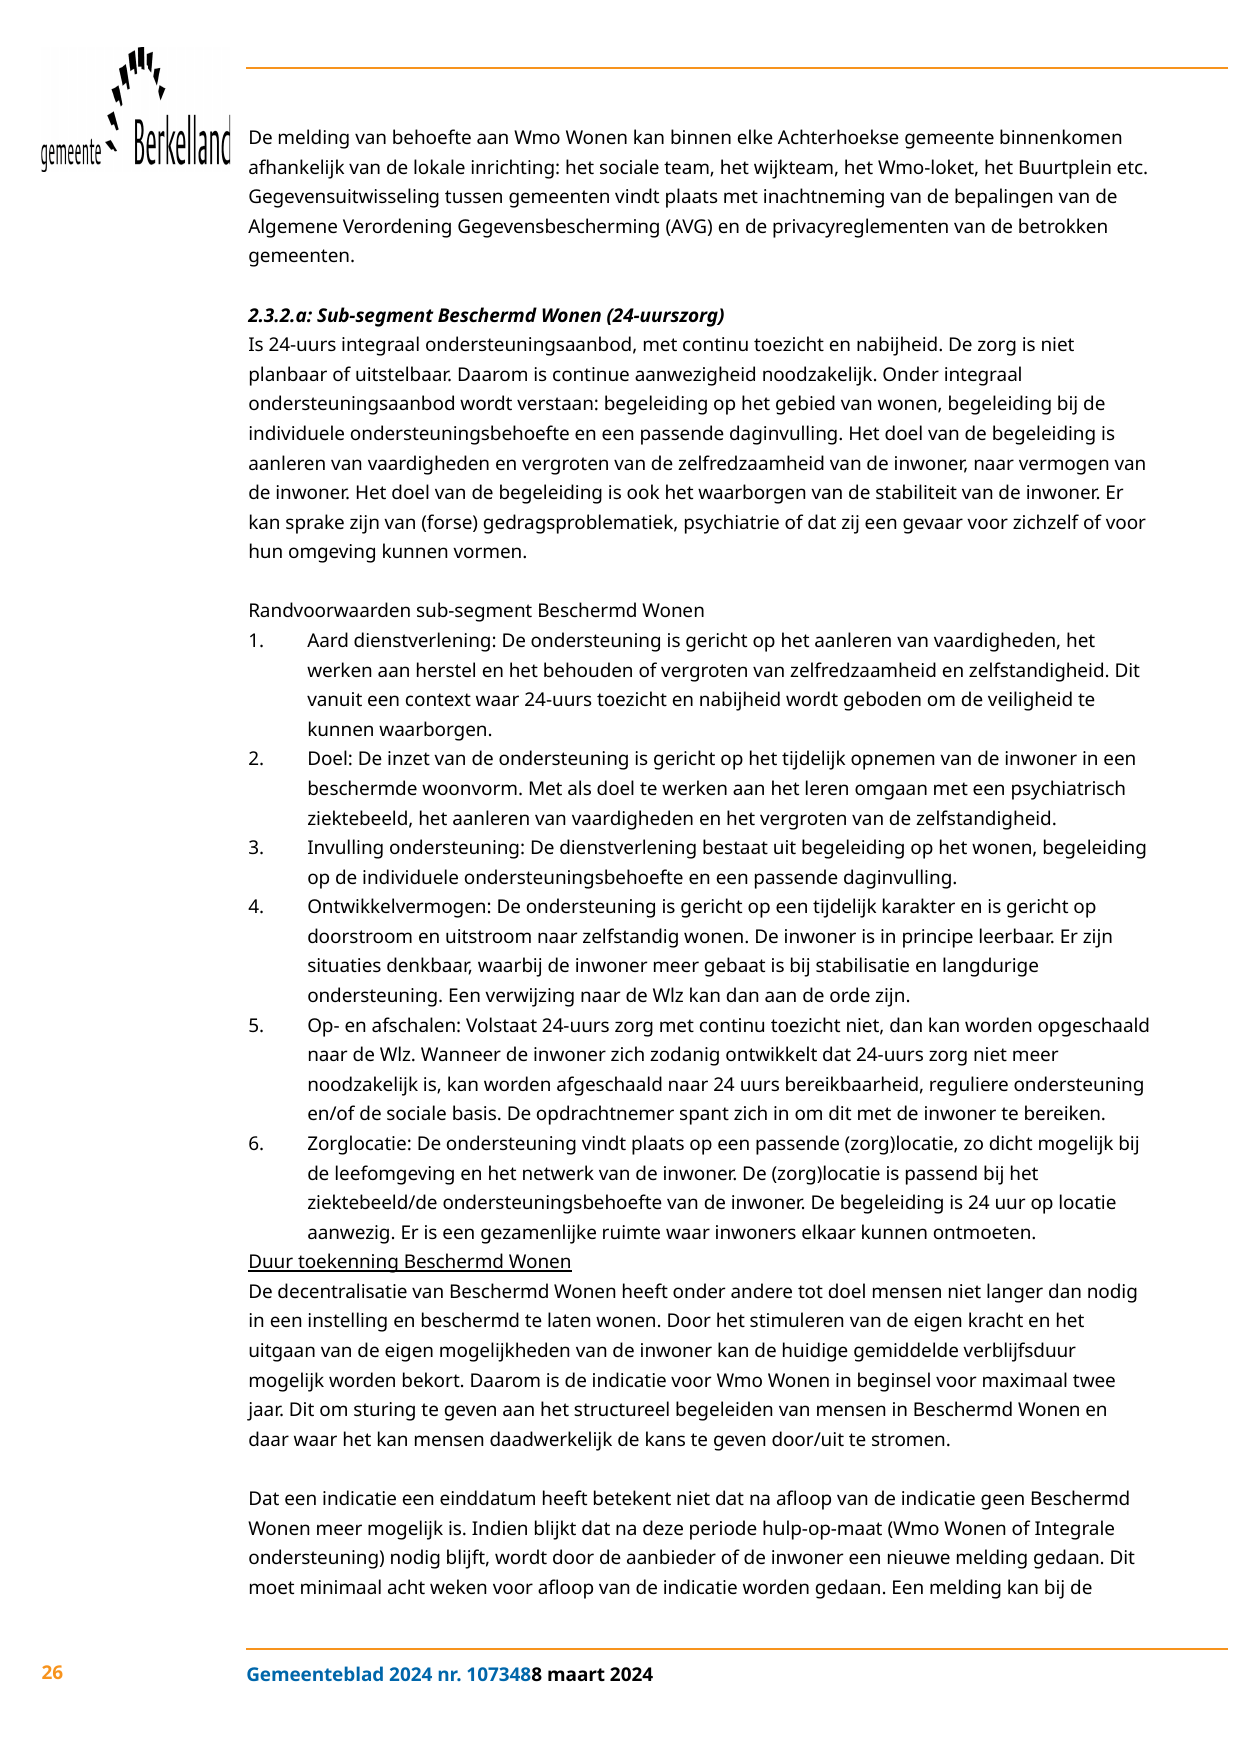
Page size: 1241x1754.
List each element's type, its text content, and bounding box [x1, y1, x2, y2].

text Is 24-uurs integraal ondersteuningsaanbod, met continu toezicht en nabijheid. De zorg is niet planbaar of uitstelbaar. Daarom is continue aanwezigheid noodzakelijk. Onder integraal ondersteuningsaanbod wordt verstaan: begeleiding op het gebied van wonen, begeleiding bij de individuele ondersteuningsbehoefte en een passende daginvulling. Het doel van de begeleiding is aanleren van vaardigheden en vergroten van de zelfredzaamheid van de inwoner, naar vermogen van de inwoner. Het doel van de begeleiding is ook het waarborgen van de stabiliteit van de inwoner. Er kan sprake zijn van (forse) gedragsproblematiek, psychiatrie of dat zij een gevaar voor zichzelf of voor hun omgeving kunnen vormen. [248, 331, 1152, 564]
list Op- en afschalen: Volstaat 24-uurs zorg met continu toezicht niet, dan kan worden opgeschaald naar de Wlz. Wanneer de inwoner zich zodanig ontwikkelt dat 24-uurs zorg niet meer noodzakelijk is, kan worden afgeschaald naar 24 uurs bereikbaarheid, reguliere ondersteuning en/of de sociale basis. De opdrachtnemer spant zich in om dit met de inwoner te bereiken. [248, 1012, 1152, 1126]
text De decentralisatie van Beschermd Wonen heeft onder andere tot doel mensen niet langer dan nodig in een instelling en beschermd te laten wonen. Door het stimuleren van de eigen kracht en het uitgaan van de eigen mogelijkheden van de inwoner kan de huidige gemiddelde verblijfsduur mogelijk worden bekort. Daarom is de indicatie voor Wmo Wonen in beginsel voor maximaal twee jaar. Dit om sturing te geven aan het structureel begeleiden van mensen in Beschermd Wonen en daar waar het kan mensen daadwerkelijk de kans te geven door/uit te stromen. [248, 1278, 1152, 1452]
text Randvoorwaarden sub-segment Beschermd Wonen [248, 598, 1152, 623]
text Duur toekenning Beschermd Wonen [248, 1248, 1152, 1274]
picture [41, 47, 231, 172]
list Ontwikkelvermogen: De ondersteuning is gericht op een tijdelijk karakter en is gericht op doorstroom en uitstroom naar zelfstandig wonen. De inwoner is in principe leerbaar. Er zijn situaties denkbaar, waarbij de inwoner meer gebaat is bij stabilisatie en langdurige ondersteuning. Een verwijzing naar de Wlz kan dan aan de orde zijn. [248, 893, 1152, 1008]
list Zorglocatie: De ondersteuning vindt plaats op een passende (zorg)locatie, zo dicht mogelijk bij de leefomgeving en het netwerk van de inwoner. De (zorg)locatie is passend bij het ziektebeeld/de ondersteuningsbehoefte van de inwoner. De begeleiding is 24 uur op locatie aanwezig. Er is een gezamenlijke ruimte waar inwoners elkaar kunnen ontmoeten. [248, 1130, 1152, 1245]
text De melding van behoefte aan Wmo Wonen kan binnen elke Achterhoekse gemeente binnenkomen afhankelijk van de lokale inrichting: het sociale team, het wijkteam, het Wmo-loket, het Buurtplein etc. Gegevensuitwisseling tussen gemeenten vindt plaats met inachtneming van de bepalingen van de Algemene Verordening Gegevensbescherming (AVG) en de privacyreglementen van de betrokken gemeenten. [248, 124, 1152, 268]
list Aard dienstverlening: De ondersteuning is gericht op het aanleren van vaardigheden, het werken aan herstel en het behouden of vergroten van zelfredzaamheid en zelfstandigheid. Dit vanuit een context waar 24-uurs toezicht en nabijheid wordt geboden om de veiligheid te kunnen waarborgen. [248, 627, 1152, 742]
list Doel: De inzet van de ondersteuning is gericht op het tijdelijk opnemen van de inwoner in een beschermde woonvorm. Met als doel te werken aan het leren omgaan met een psychiatrisch ziektebeeld, het aanleren van vaardigheden en het vergroten van de zelfstandigheid. [248, 746, 1152, 831]
list Invulling ondersteuning: De dienstverlening bestaat uit begeleiding op het wonen, begeleiding op de individuele ondersteuningsbehoefte en een passende daginvulling. [248, 834, 1152, 890]
text 2.3.2.a: Sub-segment Beschermd Wonen (24-uurszorg) [248, 302, 1152, 328]
text Dat een indicatie een einddatum heeft betekent niet dat na afloop van de indicatie geen Beschermd Wonen meer mogelijk is. Indien blijkt dat na deze periode hulp-op-maat (Wmo Wonen of Integrale ondersteuning) nodig blijft, wordt door de aanbieder of de inwoner een nieuwe melding gedaan. Dit moet minimaal acht weken voor afloop van de indicatie worden gedaan. Een melding kan bij de [248, 1485, 1152, 1600]
